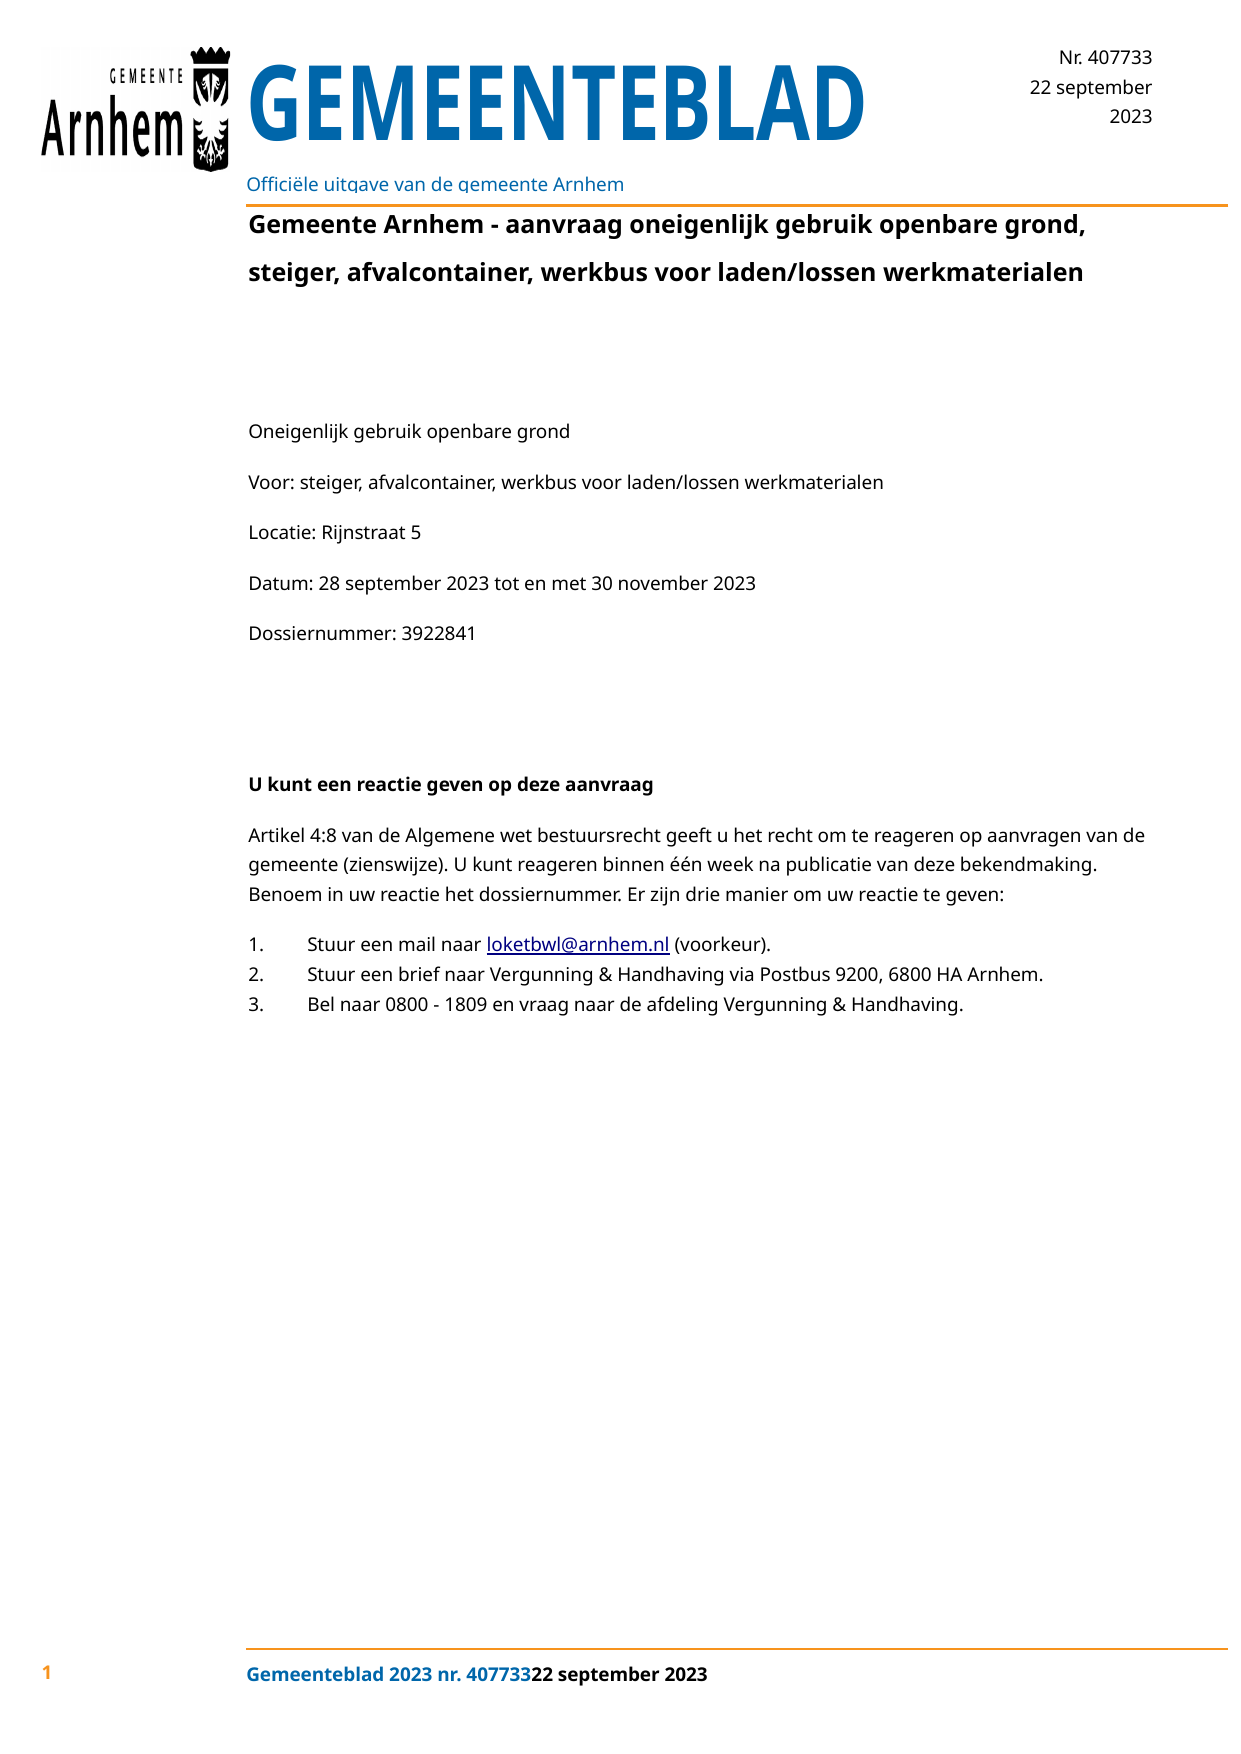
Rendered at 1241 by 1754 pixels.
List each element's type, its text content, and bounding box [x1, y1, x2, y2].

text U kunt een reactie geven op deze aanvraag [248, 772, 1152, 797]
text Dossiernummer: 3922841 [248, 620, 1152, 646]
text Voor: steiger, afvalcontainer, werkbus voor laden/lossen werkmaterialen [248, 469, 1152, 495]
list Stuur een brief naar Vergunning & Handhaving via Postbus 9200, 6800 HA Arnhem. [248, 961, 1152, 987]
picture [41, 47, 231, 172]
text Oneigenlijk gebruik openbare grond [248, 419, 1152, 444]
list Stuur een mail naar loketbwl@arnhem.nl (voorkeur). [248, 932, 1152, 957]
text Gemeente Arnhem - aanvraag oneigenlijk gebruik openbare grond, steiger, afvalcontainer, werkbus voor laden/lossen werkmaterialen [248, 207, 1152, 288]
text Locatie: Rijnstraat 5 [248, 519, 1152, 545]
list Bel naar 0800 - 1809 en vraag naar de afdeling Vergunning & Handhaving. [248, 991, 1152, 1017]
text Artikel 4:8 van de Algemene wet bestuursrecht geeft u het recht om te reageren op aanvragen van de gemeente (zienswijze). U kunt reageren binnen één week na publicatie van deze bekendmaking. Benoem in uw reactie het dossiernummer. Er zijn drie manier om uw reactie te geven: [248, 822, 1152, 907]
text Datum: 28 september 2023 tot en met 30 november 2023 [248, 570, 1152, 596]
